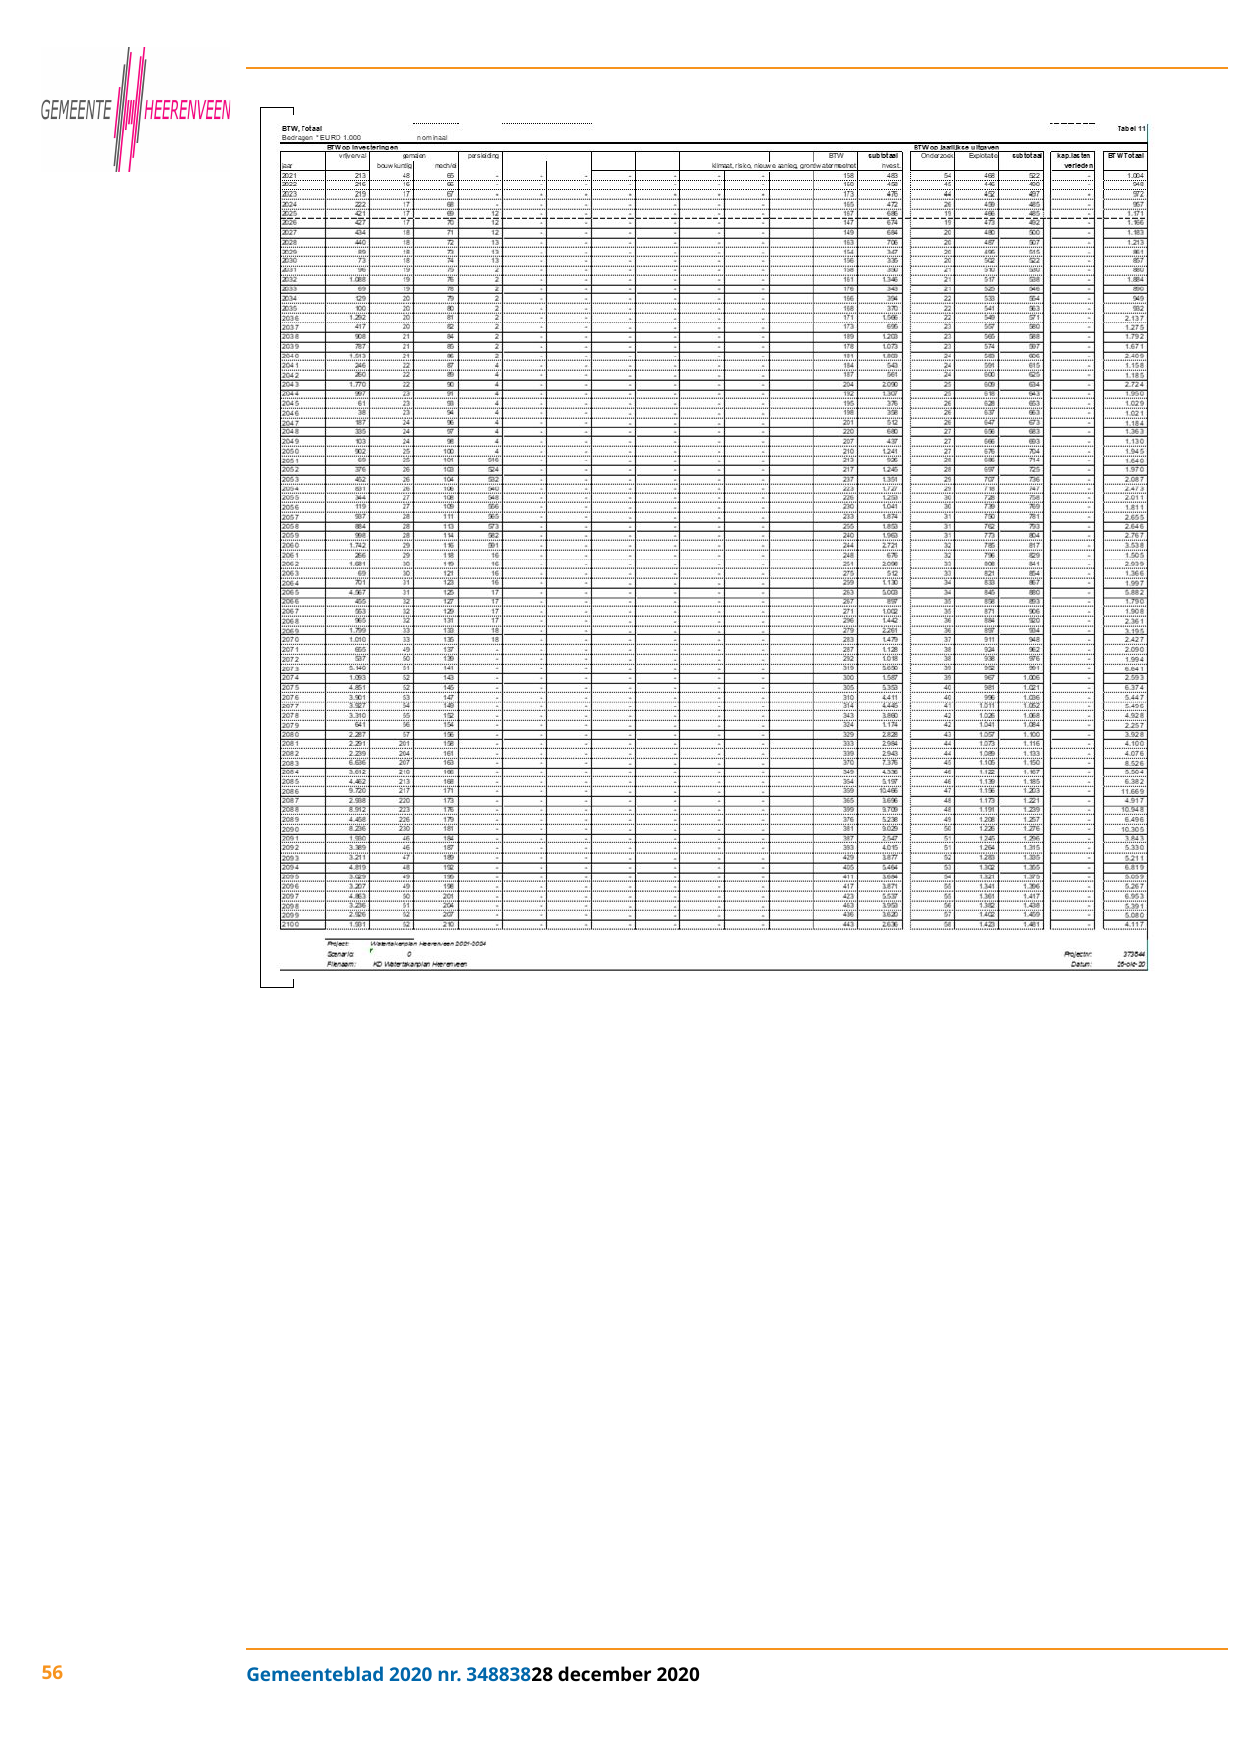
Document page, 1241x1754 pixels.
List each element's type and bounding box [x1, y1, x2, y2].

picture [268, 115, 1155, 979]
picture [41, 47, 231, 172]
